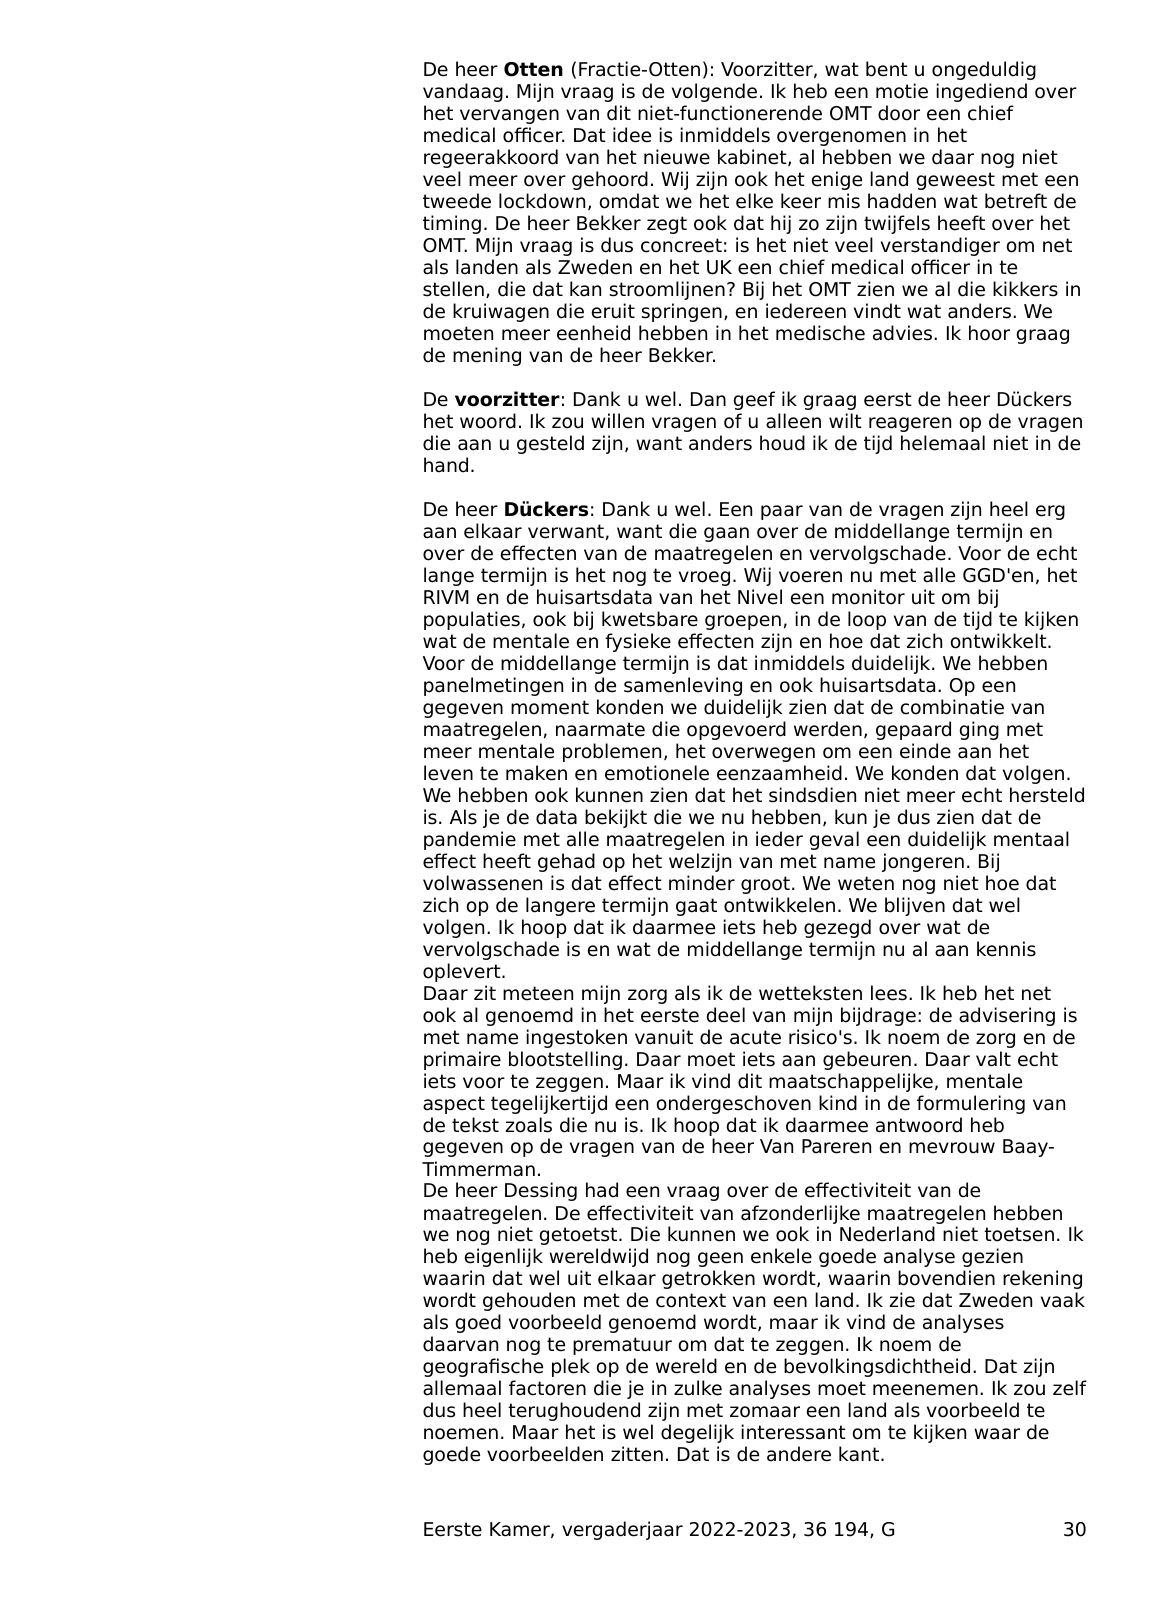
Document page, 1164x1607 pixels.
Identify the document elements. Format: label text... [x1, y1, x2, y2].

text De heer Otten (Fractie-Otten): Voorzitter, wat bent u ongeduldig vandaag. Mijn vraag is de volgende. Ik heb een motie ingediend over het vervangen van dit niet-functionerende OMT door een chief medical officer. Dat idee is inmiddels overgenomen in het regeerakkoord van het nieuwe kabinet, al hebben we daar nog niet veel meer over gehoord. Wij zijn ook het enige land geweest met een tweede lockdown, omdat we het elke keer mis hadden wat betreft de timing. De heer Bekker zegt ook dat hij zo zijn twijfels heeft over het OMT. Mijn vraag is dus concreet: is het niet veel verstandiger om net als landen als Zweden en het UK een chief medical officer in te stellen, die dat kan stroomlijnen? Bij het OMT zien we al die kikkers in de kruiwagen die eruit springen, en iedereen vindt wat anders. We moeten meer eenheid hebben in het medische advies. Ik hoor graag de mening van de heer Bekker. [422, 59, 1087, 367]
text De heer Dessing had een vraag over de effectiviteit van de maatregelen. De effectiviteit van afzonderlijke maatregelen hebben we nog niet getoetst. Die kunnen we ook in Nederland niet toetsen. Ik heb eigenlijk wereldwijd nog geen enkele goede analyse gezien waarin dat wel uit elkaar getrokken wordt, waarin bovendien rekening wordt gehouden met de context van een land. Ik zie dat Zweden vaak als goed voorbeeld genoemd wordt, maar ik vind de analyses daarvan nog te prematuur om dat te zeggen. Ik noem de geografische plek op de wereld en de bevolkingsdichtheid. Dat zijn allemaal factoren die je in zulke analyses moet meenemen. Ik zou zelf dus heel terughoudend zijn met zomaar een land als voorbeeld te noemen. Maar het is wel degelijk interessant om te kijken waar de goede voorbeelden zitten. Dat is de andere kant. [422, 1180, 1087, 1466]
text De heer Dückers: Dank u wel. Een paar van de vragen zijn heel erg aan elkaar verwant, want die gaan over de middellange termijn en over de effecten van de maatregelen en vervolgschade. Voor de echt lange termijn is het nog te vroeg. Wij voeren nu met alle GGD'en, het RIVM en de huisartsdata van het Nivel een monitor uit om bij populaties, ook bij kwetsbare groepen, in de loop van de tijd te kijken wat de mentale en fysieke effecten zijn en hoe dat zich ontwikkelt. Voor de middellange termijn is dat inmiddels duidelijk. We hebben panelmetingen in de samenleving en ook huisartsdata. Op een gegeven moment konden we duidelijk zien dat de combinatie van maatregelen, naarmate die opgevoerd werden, gepaard ging met meer mentale problemen, het overwegen om een einde aan het leven te maken en emotionele eenzaamheid. We konden dat volgen. We hebben ook kunnen zien dat het sindsdien niet meer echt hersteld is. Als je de data bekijkt die we nu hebben, kun je dus zien dat de pandemie met alle maatregelen in ieder geval een duidelijk mentaal effect heeft gehad op het welzijn van met name jongeren. Bij volwassenen is dat effect minder groot. We weten nog niet hoe dat zich op de langere termijn gaat ontwikkelen. We blijven dat wel volgen. Ik hoop dat ik daarmee iets heb gezegd over wat de vervolgschade is en wat de middellange termijn nu al aan kennis oplevert. [422, 499, 1087, 983]
text De voorzitter: Dank u wel. Dan geef ik graag eerst de heer Dückers het woord. Ik zou willen vragen of u alleen wilt reageren op de vragen die aan u gesteld zijn, want anders houd ik de tijd helemaal niet in de hand. [422, 389, 1087, 477]
text Daar zit meteen mijn zorg als ik de wetteksten lees. Ik heb het net ook al genoemd in het eerste deel van mijn bijdrage: de advisering is met name ingestoken vanuit de acute risico's. Ik noem de zorg en de primaire blootstelling. Daar moet iets aan gebeuren. Daar valt echt iets voor te zeggen. Maar ik vind dit maatschappelijke, mentale aspect tegelijkertijd een ondergeschoven kind in de formulering van de tekst zoals die nu is. Ik hoop dat ik daarmee antwoord heb gegeven op de vragen van de heer Van Pareren en mevrouw Baay-Timmerman. [422, 983, 1087, 1180]
